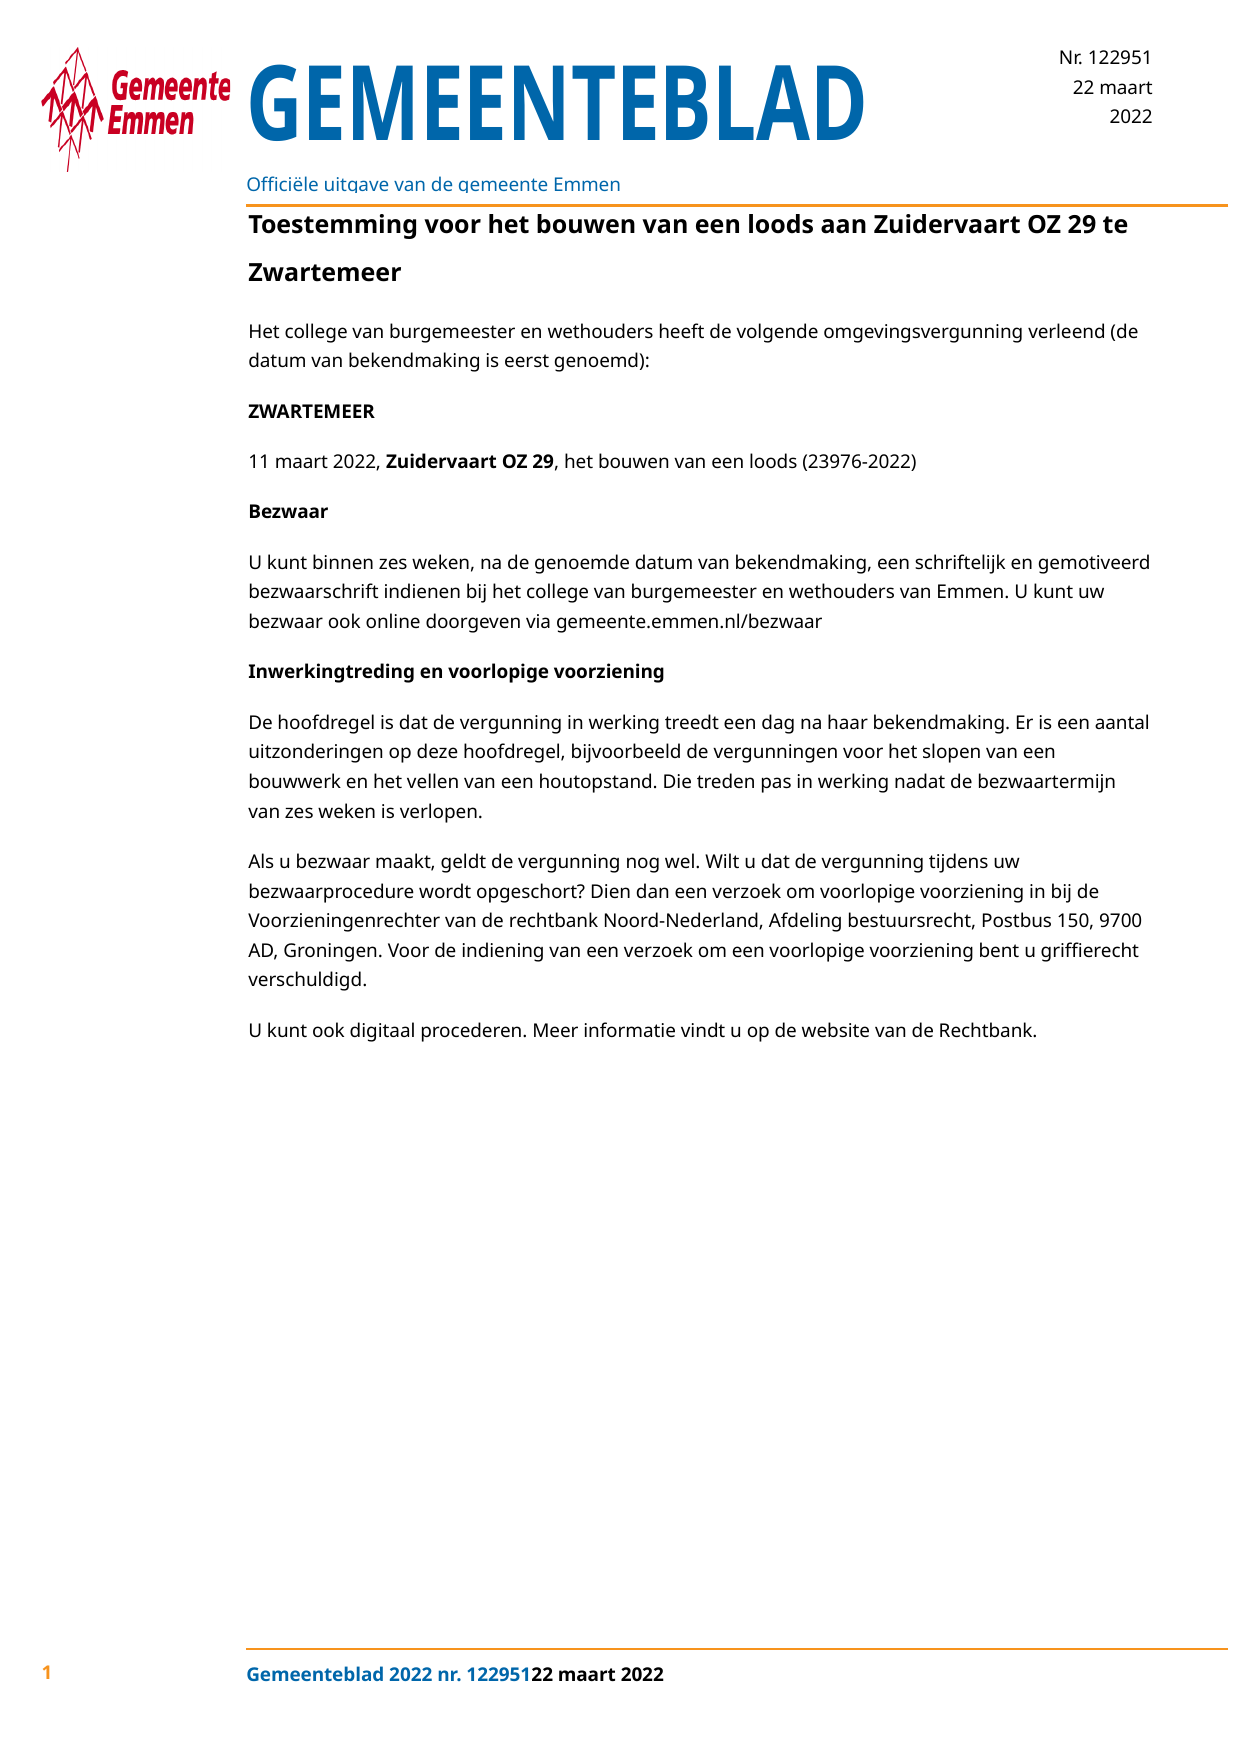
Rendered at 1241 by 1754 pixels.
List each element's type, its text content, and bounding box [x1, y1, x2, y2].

text Inwerkingtreding en voorlopige voorziening [248, 659, 1152, 684]
text U kunt binnen zes weken, na de genoemde datum van bekendmaking, een schriftelijk en gemotiveerd bezwaarschrift indienen bij het college van burgemeester en wethouders van Emmen. U kunt uw bezwaar ook online doorgeven via gemeente.emmen.nl/bezwaar [248, 549, 1152, 634]
text ZWARTEMEER [248, 398, 1152, 424]
text U kunt ook digitaal procederen. Meer informatie vindt u op de website van de Rechtbank. [248, 1017, 1152, 1043]
text Als u bezwaar maakt, geldt de vergunning nog wel. Wilt u dat de vergunning tijdens uw bezwaarprocedure wordt opgeschort? Dien dan een verzoek om voorlopige voorziening in bij de Voorzieningenrechter van de rechtbank Noord-Nederland, Afdeling bestuursrecht, Postbus 150, 9700 AD, Groningen. Voor de indiening van een verzoek om een voorlopige voorziening bent u griffierecht verschuldigd. [248, 848, 1152, 992]
text Het college van burgemeester en wethouders heeft de volgende omgevingsvergunning verleend (de datum van bekendmaking is eerst genoemd): [248, 318, 1152, 373]
text Bezwaar [248, 499, 1152, 524]
picture [41, 47, 231, 172]
text De hoofdregel is dat de vergunning in werking treedt een dag na haar bekendmaking. Er is een aantal uitzonderingen op deze hoofdregel, bijvoorbeeld de vergunningen voor het slopen van een bouwwerk en het vellen van een houtopstand. Die treden pas in werking nadat de bezwaartermijn van zes weken is verlopen. [248, 709, 1152, 824]
text Toestemming voor het bouwen van een loods aan Zuidervaart OZ 29 te Zwartemeer [248, 207, 1152, 288]
text 11 maart 2022, Zuidervaart OZ 29, het bouwen van een loods (23976-2022) [248, 448, 1152, 474]
